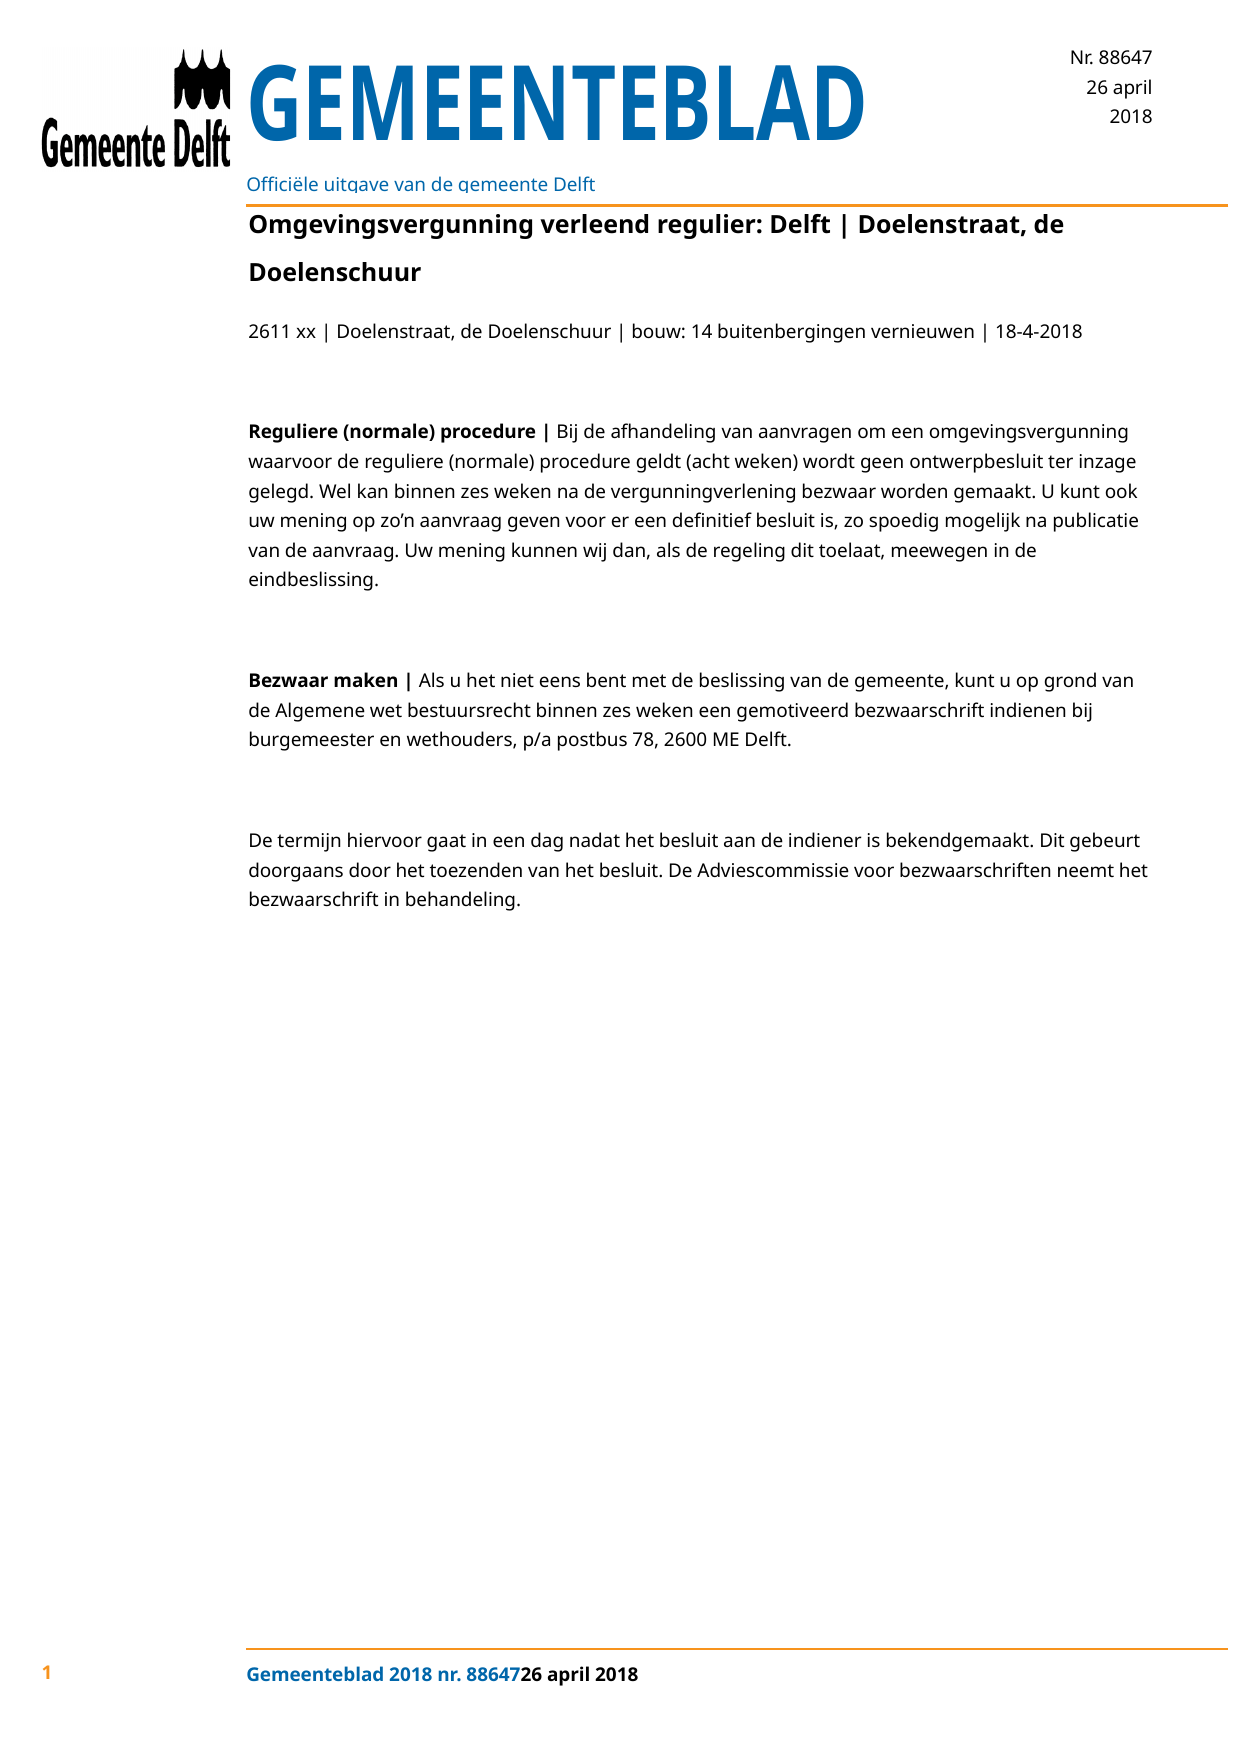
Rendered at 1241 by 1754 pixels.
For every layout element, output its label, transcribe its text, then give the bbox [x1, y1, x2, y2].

text Reguliere (normale) procedure | Bij de afhandeling van aanvragen om een omgevingsvergunning waarvoor de reguliere (normale) procedure geldt (acht weken) wordt geen ontwerpbesluit ter inzage gelegd. Wel kan binnen zes weken na de vergunningverlening bezwaar worden gemaakt. U kunt ook uw mening op zo’n aanvraag geven voor er een definitief besluit is, zo spoedig mogelijk na publicatie van de aanvraag. Uw mening kunnen wij dan, als de regeling dit toelaat, meewegen in de eindbeslissing. [248, 419, 1152, 592]
text 2611 xx | Doelenstraat, de Doelenschuur | bouw: 14 buitenbergingen vernieuwen | 18-4-2018 [248, 318, 1152, 344]
text De termijn hiervoor gaat in een dag nadat het besluit aan de indiener is bekendgemaakt. Dit gebeurt doorgaans door het toezenden van het besluit. De Adviescommissie voor bezwaarschriften neemt het bezwaarschrift in behandeling. [248, 827, 1152, 912]
text Bezwaar maken | Als u het niet eens bent met de beslissing van de gemeente, kunt u op grond van de Algemene wet bestuursrecht binnen zes weken een gemotiveerd bezwaarschrift indienen bij burgemeester en wethouders, p/a postbus 78, 2600 ME Delft. [248, 667, 1152, 752]
picture [41, 47, 231, 172]
text Omgevingsvergunning verleend regulier: Delft | Doelenstraat, de Doelenschuur [248, 207, 1152, 288]
